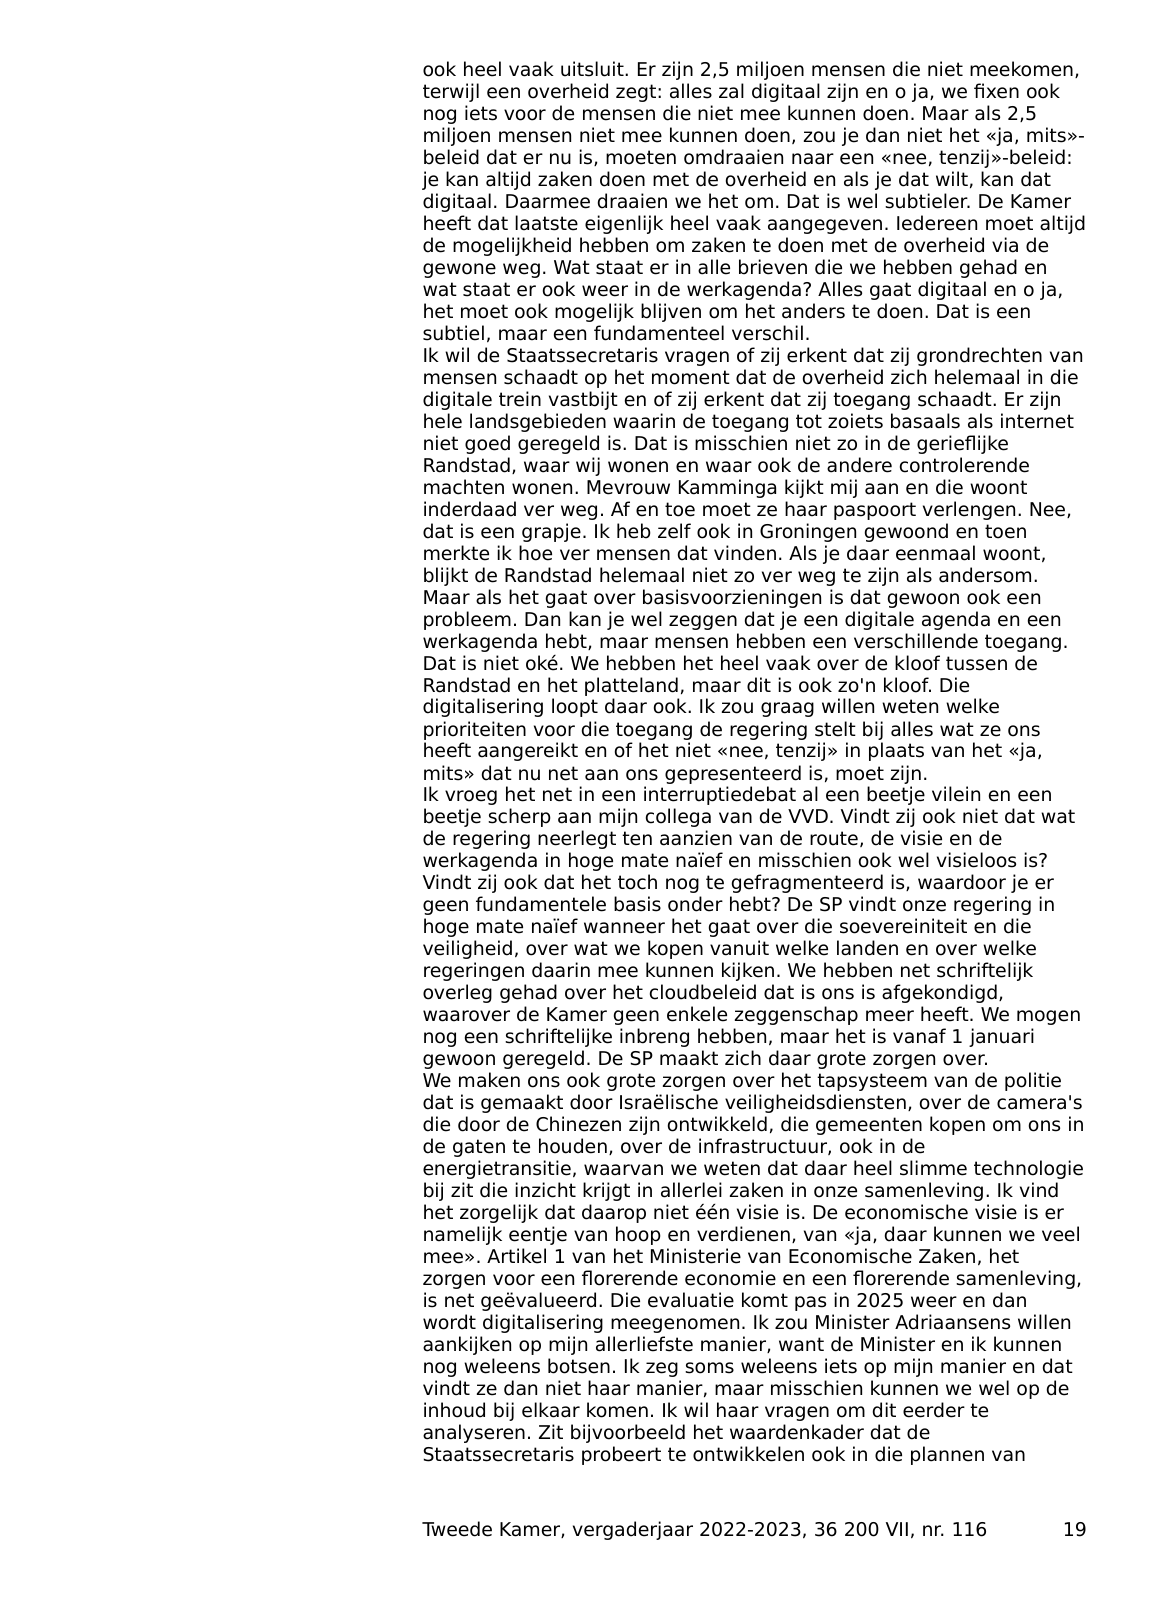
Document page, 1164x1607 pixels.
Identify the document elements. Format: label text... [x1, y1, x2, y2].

text ook heel vaak uitsluit. Er zijn 2,5 miljoen mensen die niet meekomen, terwijl een overheid zegt: alles zal digitaal zijn en o ja, we fixen ook nog iets voor de mensen die niet mee kunnen doen. Maar als 2,5 miljoen mensen niet mee kunnen doen, zou je dan niet het «ja, mits»- beleid dat er nu is, moeten omdraaien naar een «nee, tenzij»-beleid: je kan altijd zaken doen met de overheid en als je dat wilt, kan dat digitaal. Daarmee draaien we het om. Dat is wel subtieler. De Kamer heeft dat laatste eigenlijk heel vaak aangegeven. Iedereen moet altijd de mogelijkheid hebben om zaken te doen met de overheid via de gewone weg. Wat staat er in alle brieven die we hebben gehad en wat staat er ook weer in de werkagenda? Alles gaat digitaal en o ja, het moet ook mogelijk blijven om het anders te doen. Dat is een subtiel, maar een fundamenteel verschil. [422, 59, 1087, 345]
text We maken ons ook grote zorgen over het tapsysteem van de politie dat is gemaakt door Israëlische veiligheidsdiensten, over de camera's die door de Chinezen zijn ontwikkeld, die gemeenten kopen om ons in de gaten te houden, over de infrastructuur, ook in de energietransitie, waarvan we weten dat daar heel slimme technologie bij zit die inzicht krijgt in allerlei zaken in onze samenleving. Ik vind het zorgelijk dat daarop niet één visie is. De economische visie is er namelijk eentje van hoop en verdienen, van «ja, daar kunnen we veel mee». Artikel 1 van het Ministerie van Economische Zaken, het zorgen voor een florerende economie en een florerende samenleving, is net geëvalueerd. Die evaluatie komt pas in 2025 weer en dan wordt digitalisering meegenomen. Ik zou Minister Adriaansens willen aankijken op mijn allerliefste manier, want de Minister en ik kunnen nog weleens botsen. Ik zeg soms weleens iets op mijn manier en dat vindt ze dan niet haar manier, maar misschien kunnen we wel op de inhoud bij elkaar komen. Ik wil haar vragen om dit eerder te analyseren. Zit bijvoorbeeld het waardenkader dat de Staatssecretaris probeert te ontwikkelen ook in die plannen van [422, 1070, 1087, 1466]
text Ik wil de Staatssecretaris vragen of zij erkent dat zij grondrechten van mensen schaadt op het moment dat de overheid zich helemaal in die digitale trein vastbijt en of zij erkent dat zij toegang schaadt. Er zijn hele landsgebieden waarin de toegang tot zoiets basaals als internet niet goed geregeld is. Dat is misschien niet zo in de gerieflijke Randstad, waar wij wonen en waar ook de andere controlerende machten wonen. Mevrouw Kamminga kijkt mij aan en die woont inderdaad ver weg. Af en toe moet ze haar paspoort verlengen. Nee, dat is een grapje. Ik heb zelf ook in Groningen gewoond en toen merkte ik hoe ver mensen dat vinden. Als je daar eenmaal woont, blijkt de Randstad helemaal niet zo ver weg te zijn als andersom. Maar als het gaat over basisvoorzieningen is dat gewoon ook een probleem. Dan kan je wel zeggen dat je een digitale agenda en een werkagenda hebt, maar mensen hebben een verschillende toegang. Dat is niet oké. We hebben het heel vaak over de kloof tussen de Randstad en het platteland, maar dit is ook zo'n kloof. Die digitalisering loopt daar ook. Ik zou graag willen weten welke prioriteiten voor die toegang de regering stelt bij alles wat ze ons heeft aangereikt en of het niet «nee, tenzij» in plaats van het «ja, mits» dat nu net aan ons gepresenteerd is, moet zijn. [422, 345, 1087, 784]
text Ik vroeg het net in een interruptiedebat al een beetje vilein en een beetje scherp aan mijn collega van de VVD. Vindt zij ook niet dat wat de regering neerlegt ten aanzien van de route, de visie en de werkagenda in hoge mate naïef en misschien ook wel visieloos is? Vindt zij ook dat het toch nog te gefragmenteerd is, waardoor je er geen fundamentele basis onder hebt? De SP vindt onze regering in hoge mate naïef wanneer het gaat over die soevereiniteit en die veiligheid, over wat we kopen vanuit welke landen en over welke regeringen daarin mee kunnen kijken. We hebben net schriftelijk overleg gehad over het cloudbeleid dat is ons is afgekondigd, waarover de Kamer geen enkele zeggenschap meer heeft. We mogen nog een schriftelijke inbreng hebben, maar het is vanaf 1 januari gewoon geregeld. De SP maakt zich daar grote zorgen over. [422, 784, 1087, 1070]
